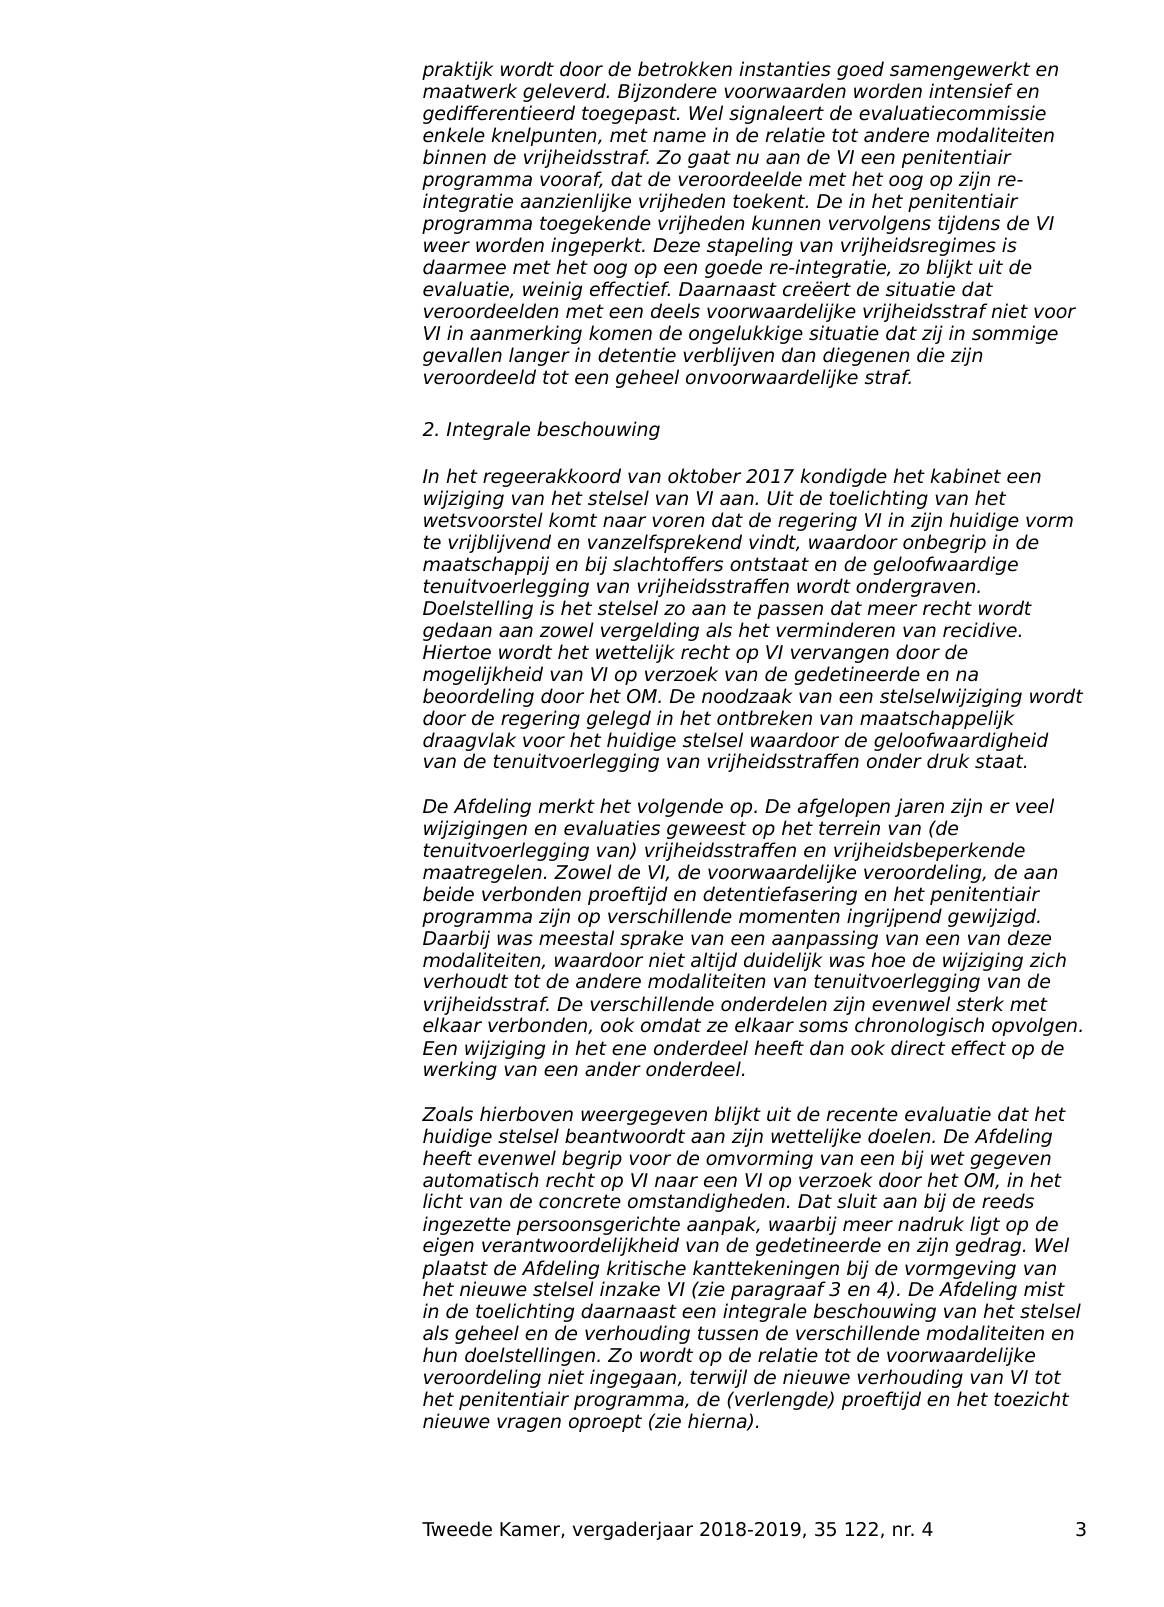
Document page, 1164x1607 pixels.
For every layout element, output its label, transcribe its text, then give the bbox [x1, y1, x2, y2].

subtitle 2. Integrale beschouwing [422, 419, 1087, 441]
text Zoals hierboven weergegeven blijkt uit de recente evaluatie dat het huidige stelsel beantwoordt aan zijn wettelijke doelen. De Afdeling heeft evenwel begrip voor de omvorming van een bij wet gegeven automatisch recht op VI naar een VI op verzoek door het OM, in het licht van de concrete omstandigheden. Dat sluit aan bij de reeds ingezette persoonsgerichte aanpak, waarbij meer nadruk ligt op de eigen verantwoordelijkheid van de gedetineerde en zijn gedrag. Wel plaatst de Afdeling kritische kanttekeningen bij de vormgeving van het nieuwe stelsel inzake VI (zie paragraaf 3 en 4). De Afdeling mist in de toelichting daarnaast een integrale beschouwing van het stelsel als geheel en de verhouding tussen de verschillende modaliteiten en hun doelstellingen. Zo wordt op de relatie tot de voorwaardelijke veroordeling niet ingegaan, terwijl de nieuwe verhouding van VI tot het penitentiair programma, de (verlengde) proeftijd en het toezicht nieuwe vragen oproept (zie hierna). [422, 1103, 1087, 1433]
text In het regeerakkoord van oktober 2017 kondigde het kabinet een wijziging van het stelsel van VI aan. Uit de toelichting van het wetsvoorstel komt naar voren dat de regering VI in zijn huidige vorm te vrijblijvend en vanzelfsprekend vindt, waardoor onbegrip in de maatschappij en bij slachtoffers ontstaat en de geloofwaardige tenuitvoerlegging van vrijheidsstraffen wordt ondergraven. Doelstelling is het stelsel zo aan te passen dat meer recht wordt gedaan aan zowel vergelding als het verminderen van recidive. Hiertoe wordt het wettelijk recht op VI vervangen door de mogelijkheid van VI op verzoek van de gedetineerde en na beoordeling door het OM. De noodzaak van een stelselwijziging wordt door de regering gelegd in het ontbreken van maatschappelijk draagvlak voor het huidige stelsel waardoor de geloofwaardigheid van de tenuitvoerlegging van vrijheidsstraffen onder druk staat. [422, 466, 1087, 773]
text De Afdeling merkt het volgende op. De afgelopen jaren zijn er veel wijzigingen en evaluaties geweest op het terrein van (de tenuitvoerlegging van) vrijheidsstraffen en vrijheidsbeperkende maatregelen. Zowel de VI, de voorwaardelijke veroordeling, de aan beide verbonden proeftijd en detentiefasering en het penitentiair programma zijn op verschillende momenten ingrijpend gewijzigd. Daarbij was meestal sprake van een aanpassing van een van deze modaliteiten, waardoor niet altijd duidelijk was hoe de wijziging zich verhoudt tot de andere modaliteiten van tenuitvoerlegging van de vrijheidsstraf. De verschillende onderdelen zijn evenwel sterk met elkaar verbonden, ook omdat ze elkaar soms chronologisch opvolgen. Een wijziging in het ene onderdeel heeft dan ook direct effect op de werking van een ander onderdeel. [422, 796, 1087, 1081]
text praktijk wordt door de betrokken instanties goed samengewerkt en maatwerk geleverd. Bijzondere voorwaarden worden intensief en gedifferentieerd toegepast. Wel signaleert de evaluatiecommissie enkele knelpunten, met name in de relatie tot andere modaliteiten binnen de vrijheidsstraf. Zo gaat nu aan de VI een penitentiair programma vooraf, dat de veroordeelde met het oog op zijn re-integratie aanzienlijke vrijheden toekent. De in het penitentiair programma toegekende vrijheden kunnen vervolgens tijdens de VI weer worden ingeperkt. Deze stapeling van vrijheidsregimes is daarmee met het oog op een goede re-integratie, zo blijkt uit de evaluatie, weinig effectief. Daarnaast creëert de situatie dat veroordeelden met een deels voorwaardelijke vrijheidsstraf niet voor VI in aanmerking komen de ongelukkige situatie dat zij in sommige gevallen langer in detentie verblijven dan diegenen die zijn veroordeeld tot een geheel onvoorwaardelijke straf. [422, 59, 1087, 389]
